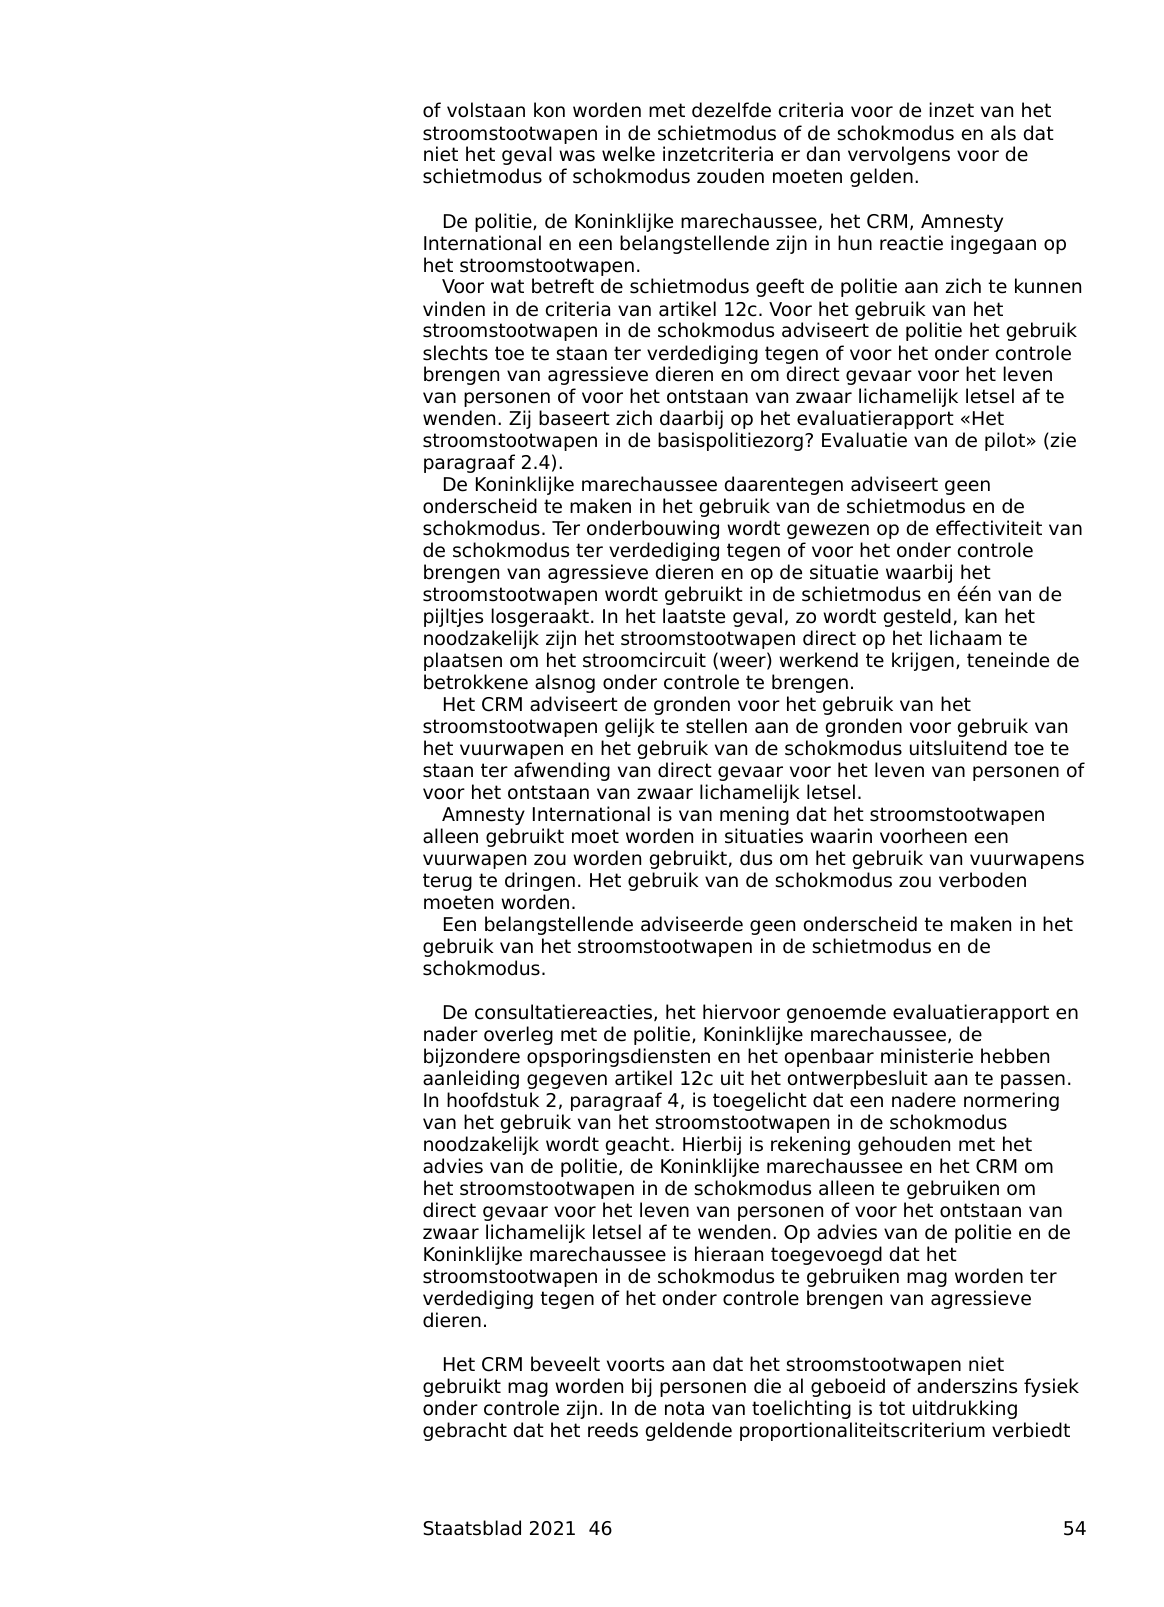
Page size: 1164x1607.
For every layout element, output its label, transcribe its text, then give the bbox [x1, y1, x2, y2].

text De consultatiereacties, het hiervoor genoemde evaluatierapport en nader overleg met de politie, Koninklijke marechaussee, de bijzondere opsporingsdiensten en het openbaar ministerie hebben aanleiding gegeven artikel 12c uit het ontwerpbesluit aan te passen. In hoofdstuk 2, paragraaf 4, is toegelicht dat een nadere normering van het gebruik van het stroomstootwapen in de schokmodus noodzakelijk wordt geacht. Hierbij is rekening gehouden met het advies van de politie, de Koninklijke marechaussee en het CRM om het stroomstootwapen in de schokmodus alleen te gebruiken om direct gevaar voor het leven van personen of voor het ontstaan van zwaar lichamelijk letsel af te wenden. Op advies van de politie en de Koninklijke marechaussee is hieraan toegevoegd dat het stroomstootwapen in de schokmodus te gebruiken mag worden ter verdediging tegen of het onder controle brengen van agressieve dieren. [422, 1002, 1087, 1332]
text Voor wat betreft de schietmodus geeft de politie aan zich te kunnen vinden in de criteria van artikel 12c. Voor het gebruik van het stroomstootwapen in de schokmodus adviseert de politie het gebruik slechts toe te staan ter verdediging tegen of voor het onder controle brengen van agressieve dieren en om direct gevaar voor het leven van personen of voor het ontstaan van zwaar lichamelijk letsel af te wenden. Zij baseert zich daarbij op het evaluatierapport «Het stroomstootwapen in de basispolitiezorg? Evaluatie van de pilot» (zie paragraaf 2.4). [422, 276, 1087, 474]
text Het CRM adviseert de gronden voor het gebruik van het stroomstootwapen gelijk te stellen aan de gronden voor gebruik van het vuurwapen en het gebruik van de schokmodus uitsluitend toe te staan ter afwending van direct gevaar voor het leven van personen of voor het ontstaan van zwaar lichamelijk letsel. [422, 694, 1087, 804]
text De Koninklijke marechaussee daarentegen adviseert geen onderscheid te maken in het gebruik van de schietmodus en de schokmodus. Ter onderbouwing wordt gewezen op de effectiviteit van de schokmodus ter verdediging tegen of voor het onder controle brengen van agressieve dieren en op de situatie waarbij het stroomstootwapen wordt gebruikt in de schietmodus en één van de pijltjes losgeraakt. In het laatste geval, zo wordt gesteld, kan het noodzakelijk zijn het stroomstootwapen direct op het lichaam te plaatsen om het stroomcircuit (weer) werkend te krijgen, teneinde de betrokkene alsnog onder controle te brengen. [422, 474, 1087, 694]
text of volstaan kon worden met dezelfde criteria voor de inzet van het stroomstootwapen in de schietmodus of de schokmodus en als dat niet het geval was welke inzetcriteria er dan vervolgens voor de schietmodus of schokmodus zouden moeten gelden. [422, 100, 1087, 188]
text Het CRM beveelt voorts aan dat het stroomstootwapen niet gebruikt mag worden bij personen die al geboeid of anderszins fysiek onder controle zijn. In de nota van toelichting is tot uitdrukking gebracht dat het reeds geldende proportionaliteitscriterium verbiedt [422, 1354, 1087, 1442]
text De politie, de Koninklijke marechaussee, het CRM, Amnesty International en een belangstellende zijn in hun reactie ingegaan op het stroomstootwapen. [422, 211, 1087, 276]
text Amnesty International is van mening dat het stroomstootwapen alleen gebruikt moet worden in situaties waarin voorheen een vuurwapen zou worden gebruikt, dus om het gebruik van vuurwapens terug te dringen. Het gebruik van de schokmodus zou verboden moeten worden. [422, 804, 1087, 914]
text Een belangstellende adviseerde geen onderscheid te maken in het gebruik van het stroomstootwapen in de schietmodus en de schokmodus. [422, 914, 1087, 980]
